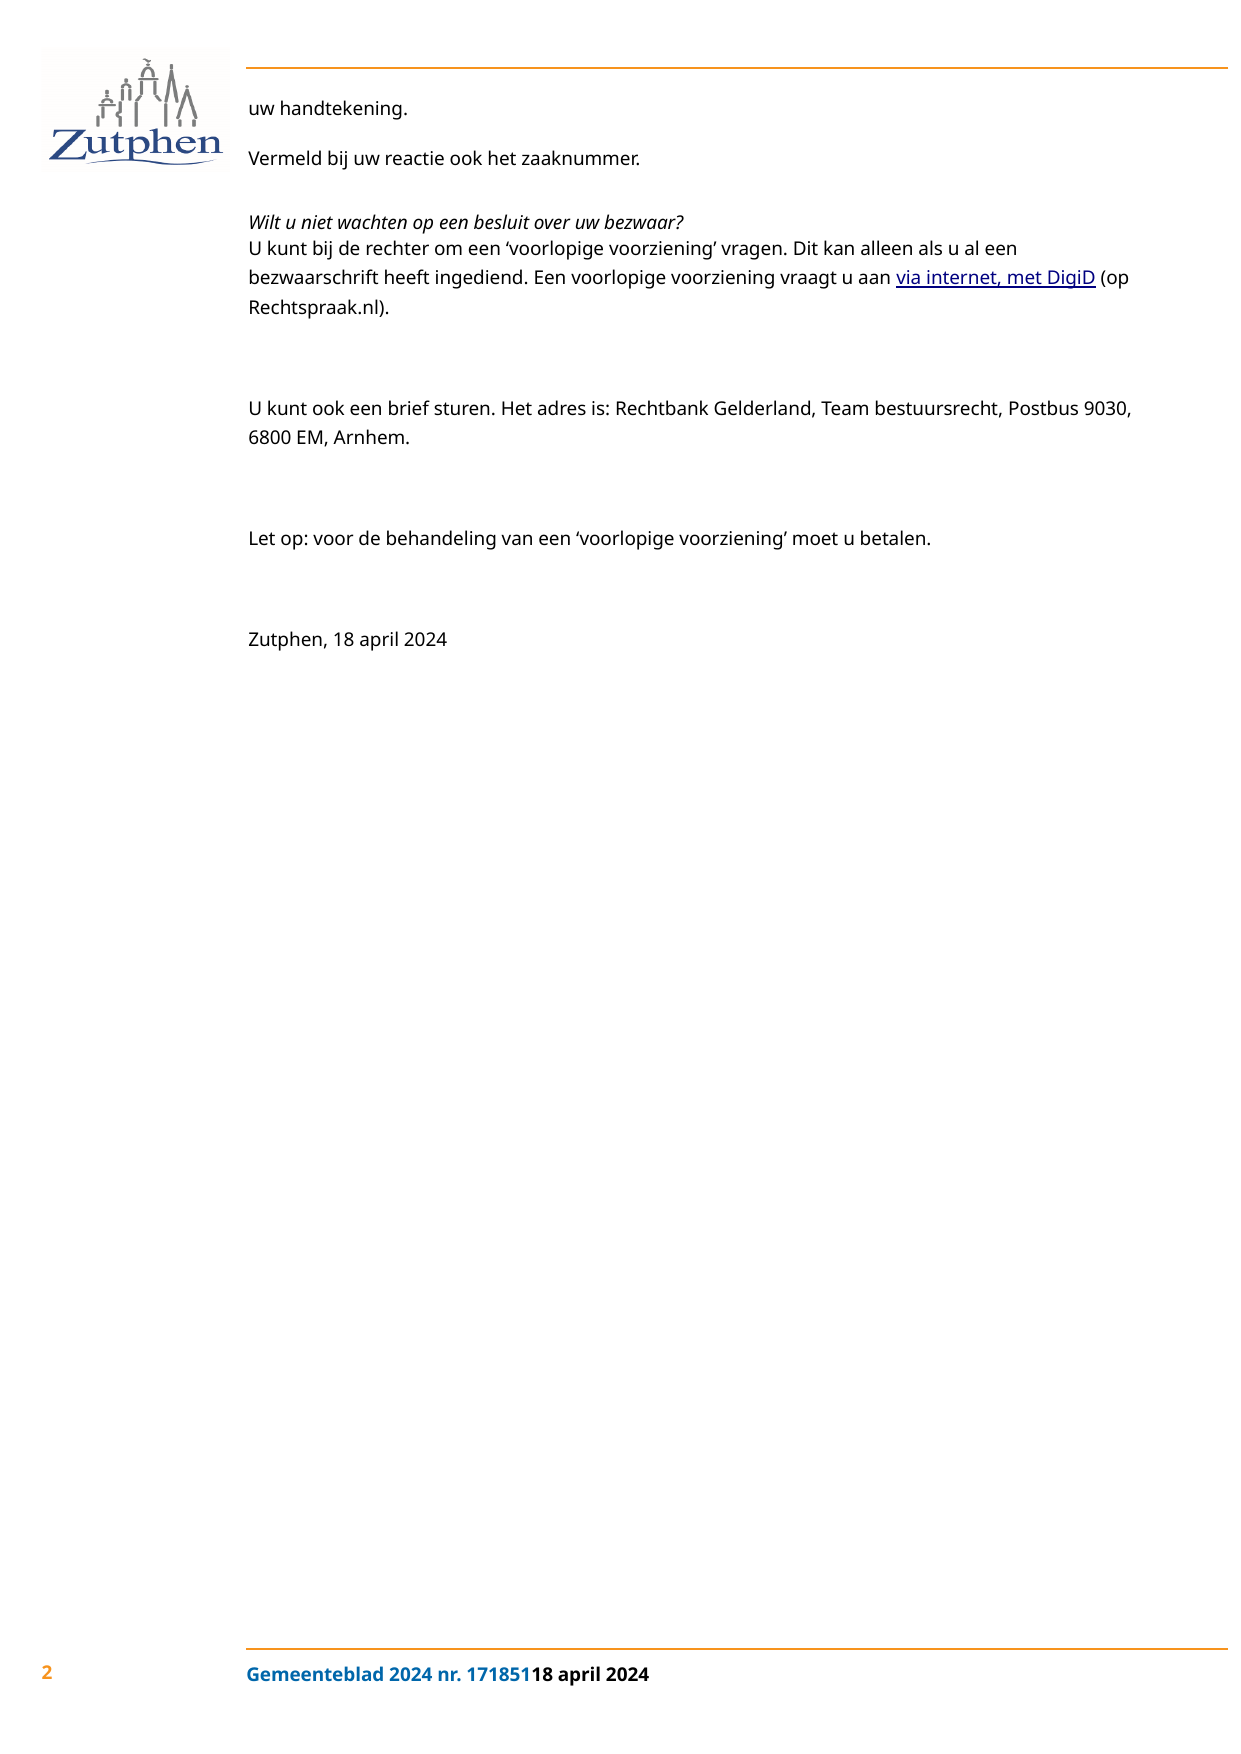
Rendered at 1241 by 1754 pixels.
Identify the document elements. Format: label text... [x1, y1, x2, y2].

text uw handtekening. [248, 95, 1152, 121]
text Let op: voor de behandeling van een ‘voorlopige voorziening’ moet u betalen. [248, 525, 1152, 551]
picture [41, 47, 231, 172]
text U kunt bij de rechter om een ‘voorlopige voorziening’ vragen. Dit kan alleen als u al een bezwaarschrift heeft ingediend. Een voorlopige voorziening vraagt u aan via internet, met DigiD (op Rechtspraak.nl). [248, 235, 1152, 320]
text U kunt ook een brief sturen. Het adres is: Rechtbank Gelderland, Team bestuursrecht, Postbus 9030, 6800 EM, Arnhem. [248, 395, 1152, 450]
text Zutphen, 18 april 2024 [248, 626, 1152, 652]
text Wilt u niet wachten op een besluit over uw bezwaar? [248, 209, 1152, 235]
text Vermeld bij uw reactie ook het zaaknummer. [248, 145, 1152, 171]
